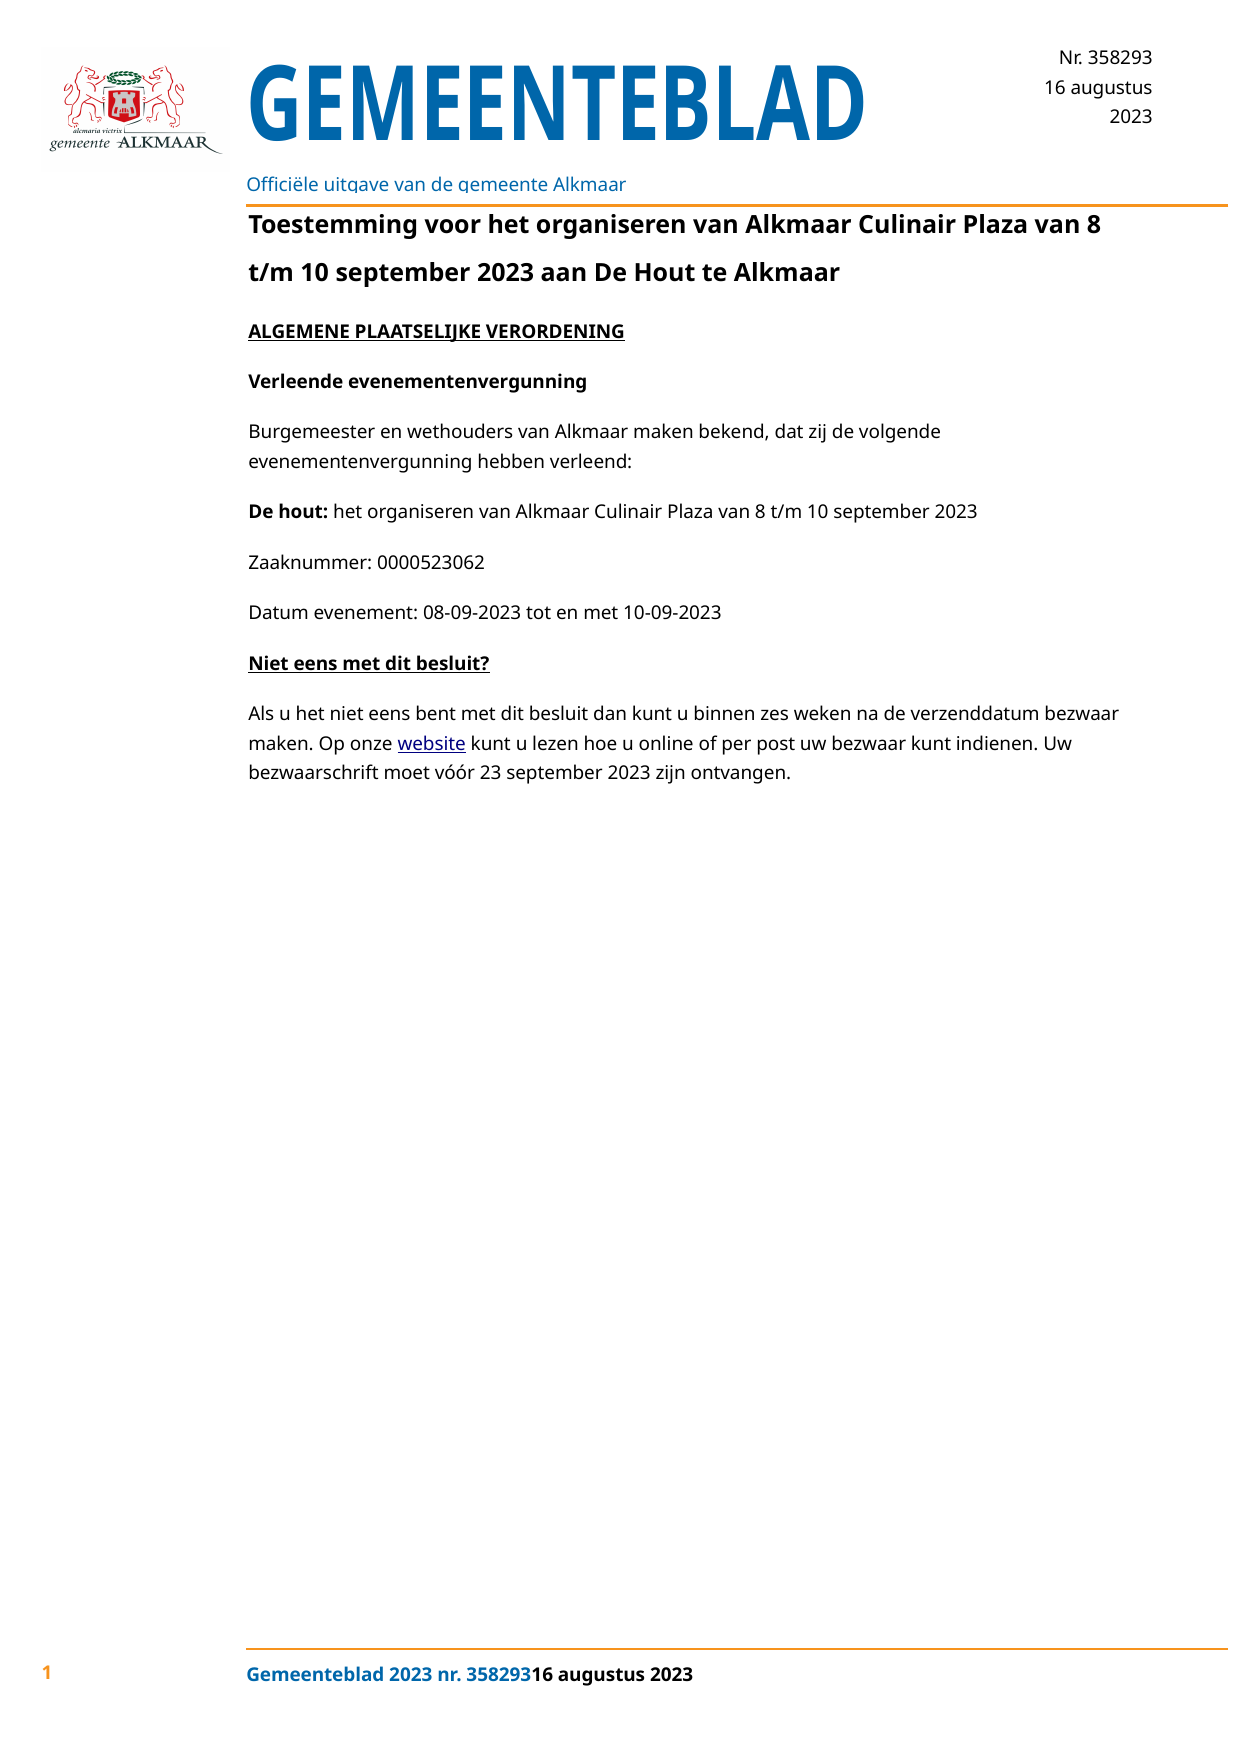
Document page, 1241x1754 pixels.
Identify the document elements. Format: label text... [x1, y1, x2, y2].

text ALGEMENE PLAATSELIJKE VERORDENING [248, 318, 1152, 344]
text Datum evenement: 08-09-2023 tot en met 10-09-2023 [248, 599, 1152, 625]
text Toestemming voor het organiseren van Alkmaar Culinair Plaza van 8 t/m 10 september 2023 aan De Hout te Alkmaar [248, 207, 1152, 288]
text Burgemeester en wethouders van Alkmaar maken bekend, dat zij de volgende evenementenvergunning hebben verleend: [248, 419, 1152, 474]
picture [41, 47, 231, 172]
text Verleende evenementenvergunning [248, 368, 1152, 394]
text Als u het niet eens bent met dit besluit dan kunt u binnen zes weken na de verzenddatum bezwaar maken. Op onze website kunt u lezen hoe u online of per post uw bezwaar kunt indienen. Uw bezwaarschrift moet vóór 23 september 2023 zijn ontvangen. [248, 700, 1152, 785]
text De hout: het organiseren van Alkmaar Culinair Plaza van 8 t/m 10 september 2023 [248, 499, 1152, 524]
text Zaaknummer: 0000523062 [248, 549, 1152, 575]
text Niet eens met dit besluit? [248, 650, 1152, 676]
